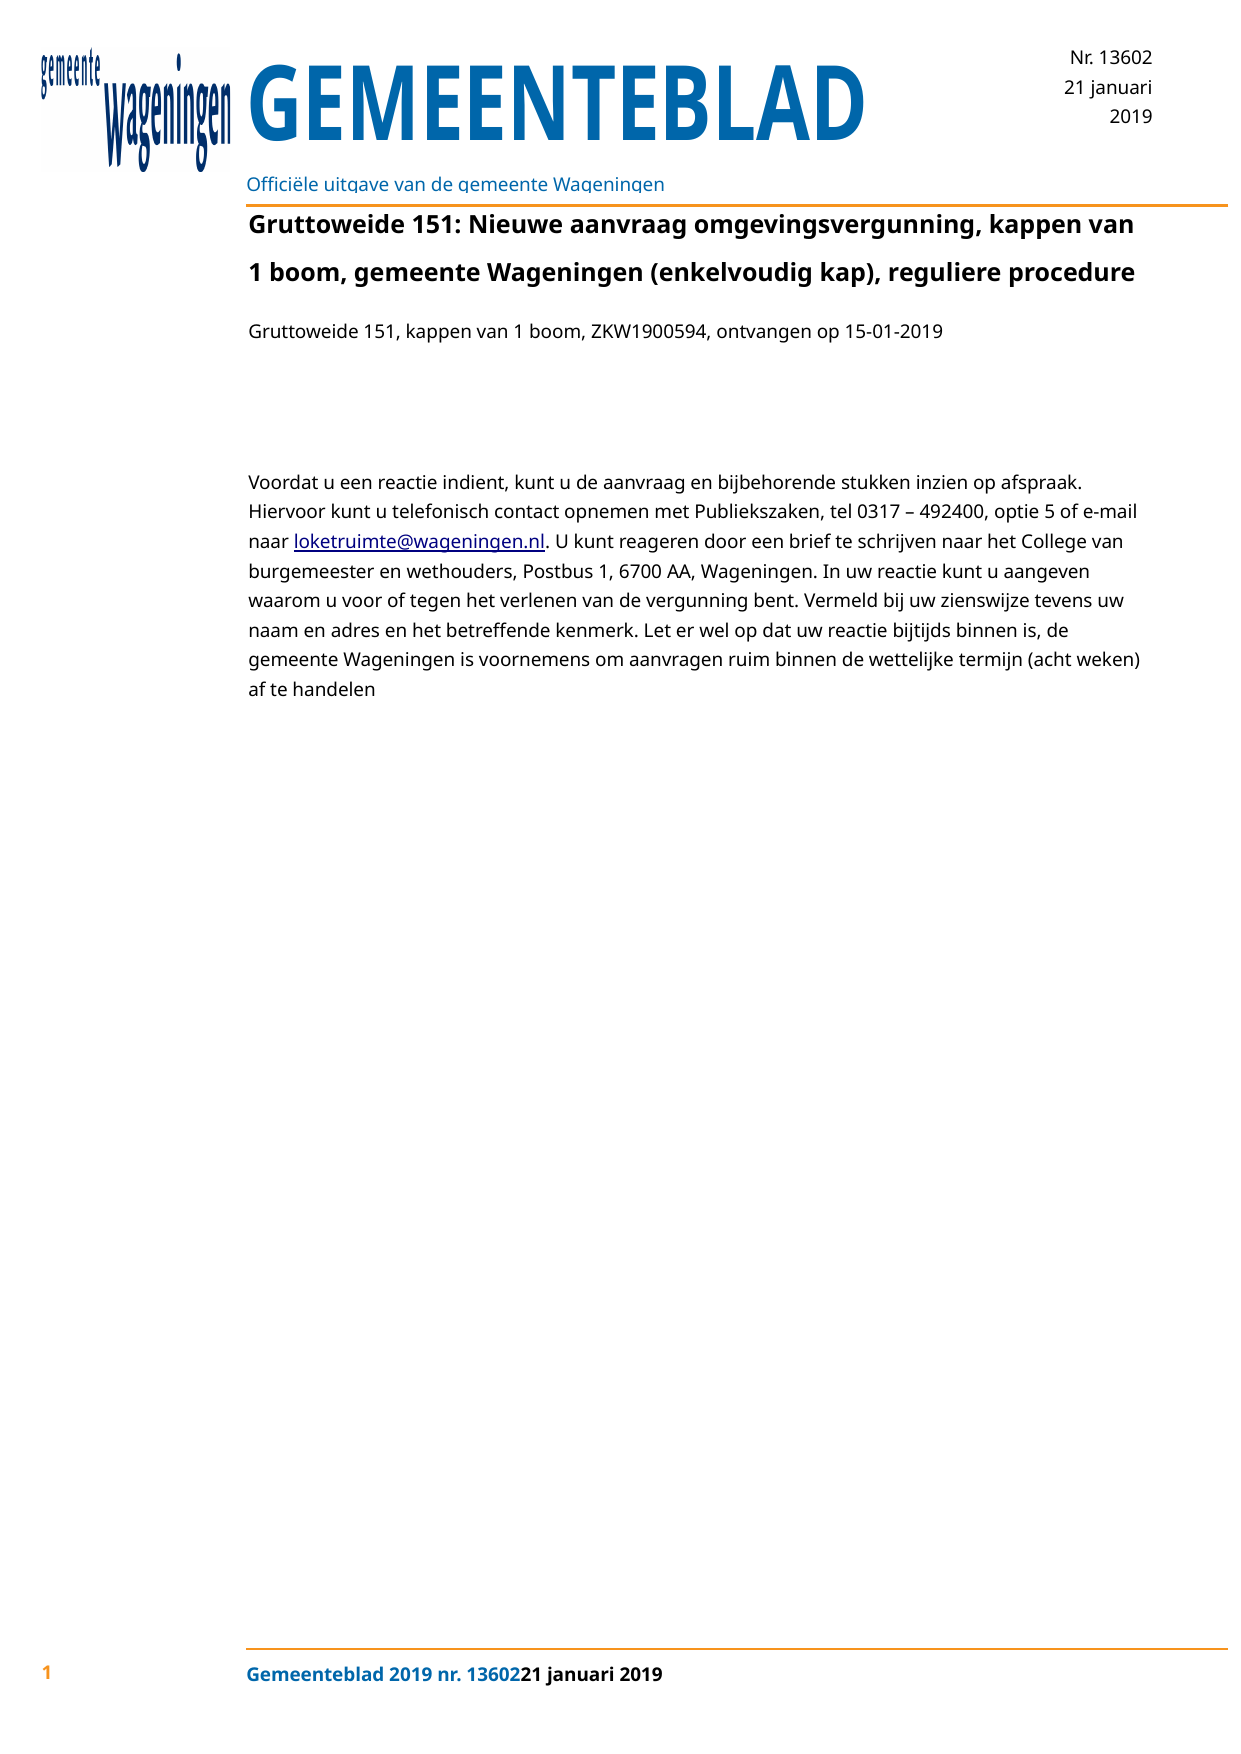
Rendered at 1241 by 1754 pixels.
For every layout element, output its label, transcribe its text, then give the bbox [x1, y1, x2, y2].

text Gruttoweide 151: Nieuwe aanvraag omgevingsvergunning, kappen van 1 boom, gemeente Wageningen (enkelvoudig kap), reguliere procedure [248, 207, 1152, 288]
picture [41, 47, 231, 172]
text Gruttoweide 151, kappen van 1 boom, ZKW1900594, ontvangen op 15-01-2019 [248, 318, 1152, 344]
text Voordat u een reactie indient, kunt u de aanvraag en bijbehorende stukken inzien op afspraak. Hiervoor kunt u telefonisch contact opnemen met Publiekszaken, tel 0317 – 492400, optie 5 of e-mail naar loketruimte@wageningen.nl. U kunt reageren door een brief te schrijven naar het College van burgemeester en wethouders, Postbus 1, 6700 AA, Wageningen. In uw reactie kunt u aangeven waarom u voor of tegen het verlenen van de vergunning bent. Vermeld bij uw zienswijze tevens uw naam en adres en het betreffende kenmerk. Let er wel op dat uw reactie bijtijds binnen is, de gemeente Wageningen is voornemens om aanvragen ruim binnen de wettelijke termijn (acht weken) af te handelen [248, 469, 1152, 702]
